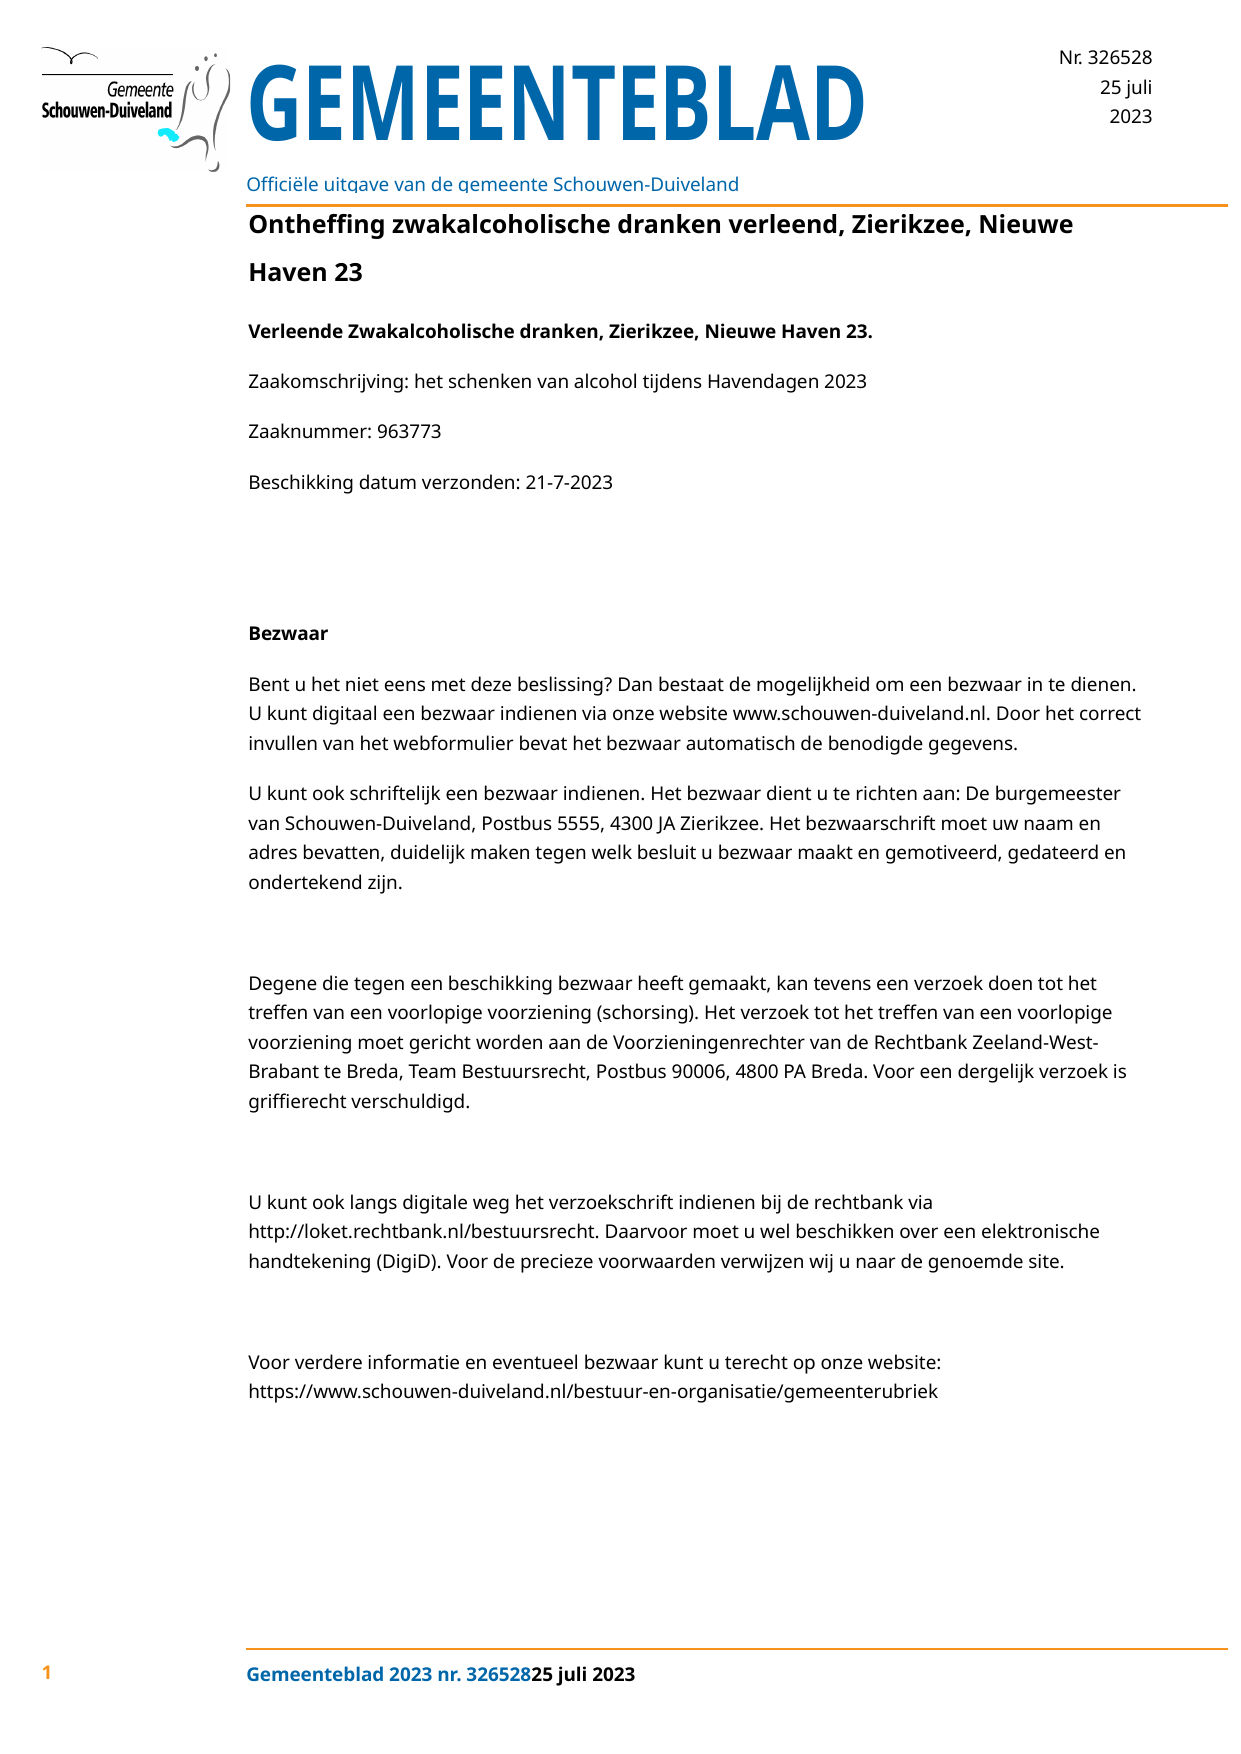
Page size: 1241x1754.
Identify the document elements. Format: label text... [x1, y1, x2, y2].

text Verleende Zwakalcoholische dranken, Zierikzee, Nieuwe Haven 23. [248, 318, 1152, 344]
text U kunt ook langs digitale weg het verzoekschrift indienen bij de rechtbank via http://loket.rechtbank.nl/bestuursrecht. Daarvoor moet u wel beschikken over een elektronische handtekening (DigiD). Voor de precieze voorwaarden verwijzen wij u naar de genoemde site. [248, 1189, 1152, 1274]
text Zaakomschrijving: het schenken van alcohol tijdens Havendagen 2023 [248, 368, 1152, 394]
text Beschikking datum verzonden: 21-7-2023 [248, 469, 1152, 495]
text Bent u het niet eens met deze beslissing? Dan bestaat de mogelijkheid om een bezwaar in te dienen. U kunt digitaal een bezwaar indienen via onze website www.schouwen-duiveland.nl. Door het correct invullen van het webformulier bevat het bezwaar automatisch de benodigde gegevens. [248, 671, 1152, 756]
text Ontheffing zwakalcoholische dranken verleend, Zierikzee, Nieuwe Haven 23 [248, 207, 1152, 288]
text Bezwaar [248, 620, 1152, 646]
text Degene die tegen een beschikking bezwaar heeft gemaakt, kan tevens een verzoek doen tot het treffen van een voorlopige voorziening (schorsing). Het verzoek tot het treffen van een voorlopige voorziening moet gericht worden aan de Voorzieningenrechter van de Rechtbank Zeeland-West-Brabant te Breda, Team Bestuursrecht, Postbus 90006, 4800 PA Breda. Voor een dergelijk verzoek is griffierecht verschuldigd. [248, 970, 1152, 1114]
picture [41, 47, 231, 172]
text U kunt ook schriftelijk een bezwaar indienen. Het bezwaar dient u te richten aan: De burgemeester van Schouwen-Duiveland, Postbus 5555, 4300 JA Zierikzee. Het bezwaarschrift moet uw naam en adres bevatten, duidelijk maken tegen welk besluit u bezwaar maakt en gemotiveerd, gedateerd en ondertekend zijn. [248, 780, 1152, 895]
text Zaaknummer: 963773 [248, 419, 1152, 444]
text Voor verdere informatie en eventueel bezwaar kunt u terecht op onze website: https://www.schouwen-duiveland.nl/bestuur-en-organisatie/gemeenterubriek [248, 1349, 1152, 1404]
